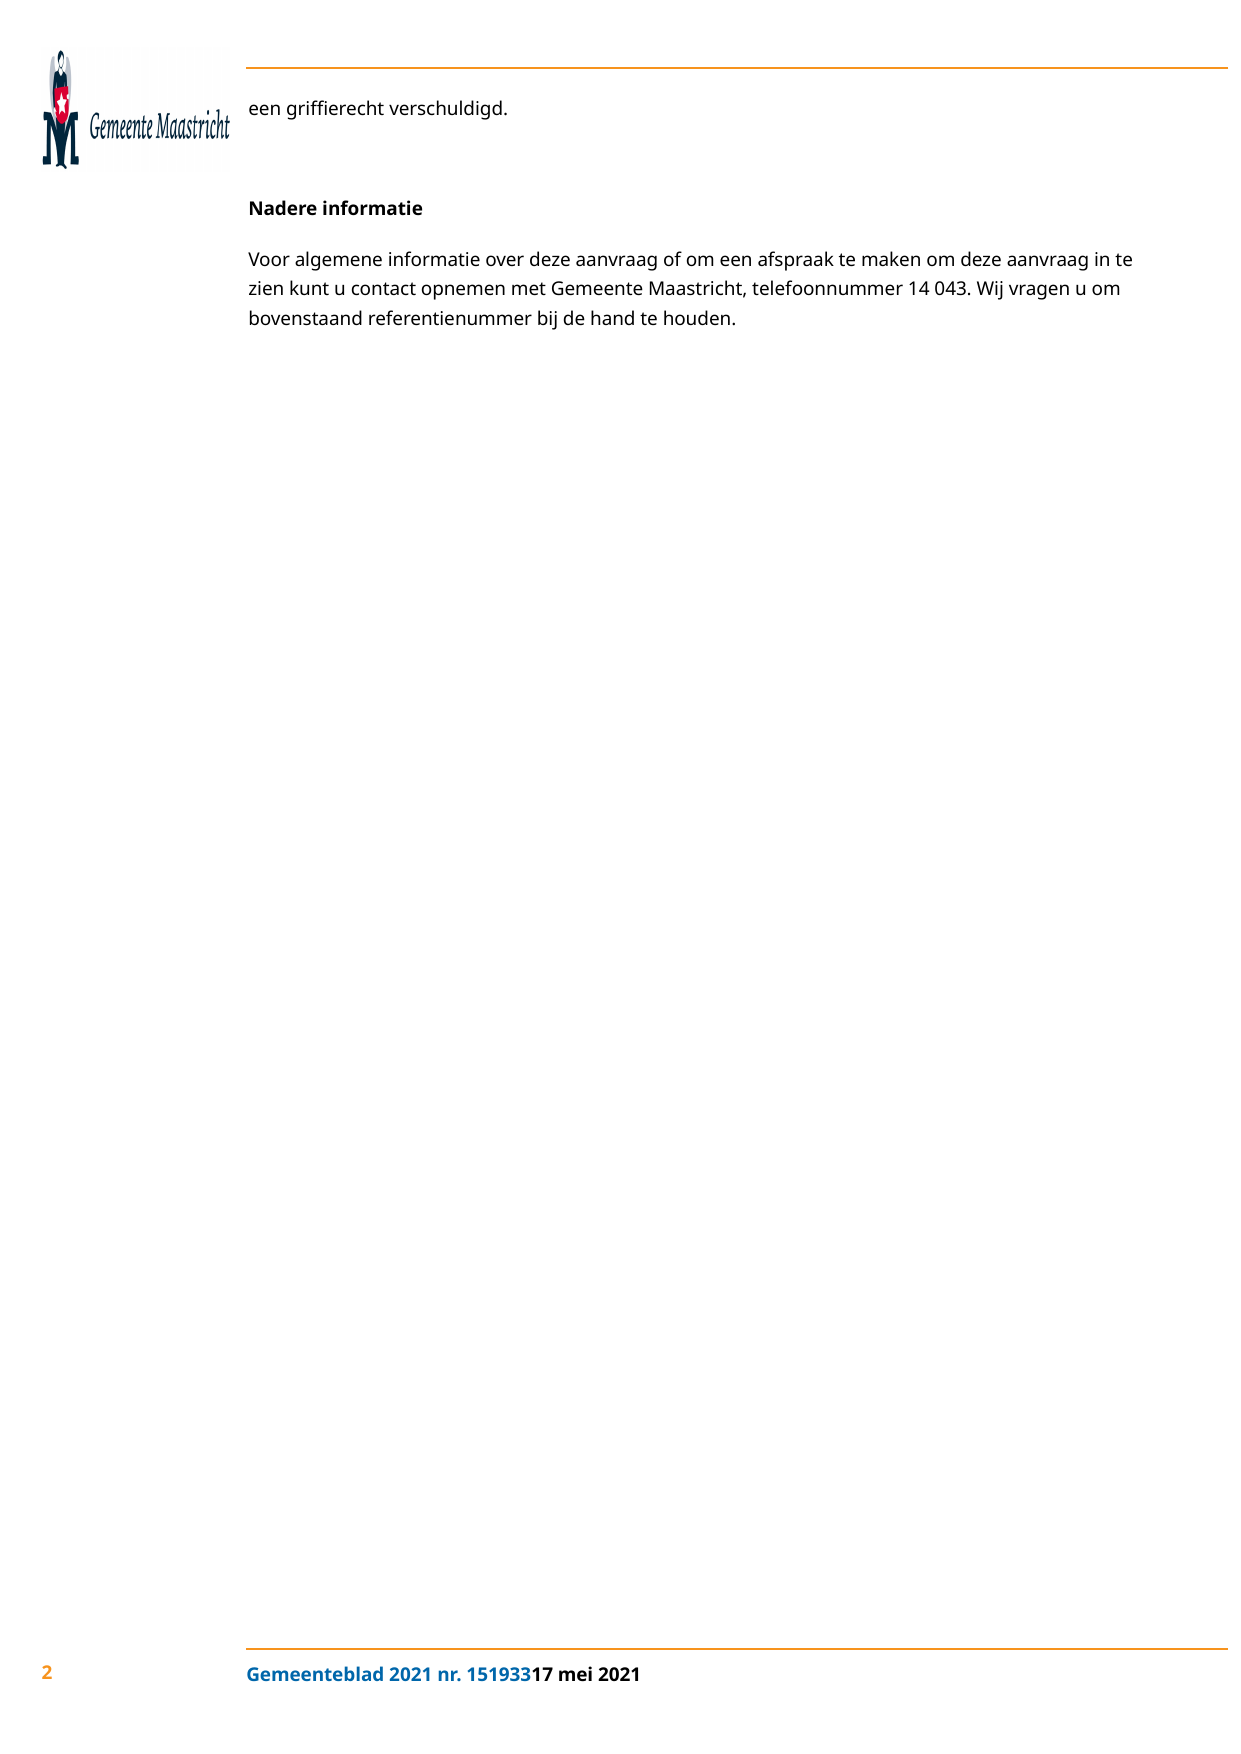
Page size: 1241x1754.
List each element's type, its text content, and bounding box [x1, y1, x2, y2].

text een griffierecht verschuldigd. [248, 95, 1152, 121]
text Nadere informatie [248, 196, 1152, 221]
picture [41, 47, 231, 172]
text Voor algemene informatie over deze aanvraag of om een afspraak te maken om deze aanvraag in te zien kunt u contact opnemen met Gemeente Maastricht, telefoonnummer 14 043. Wij vragen u om bovenstaand referentienummer bij de hand te houden. [248, 246, 1152, 331]
